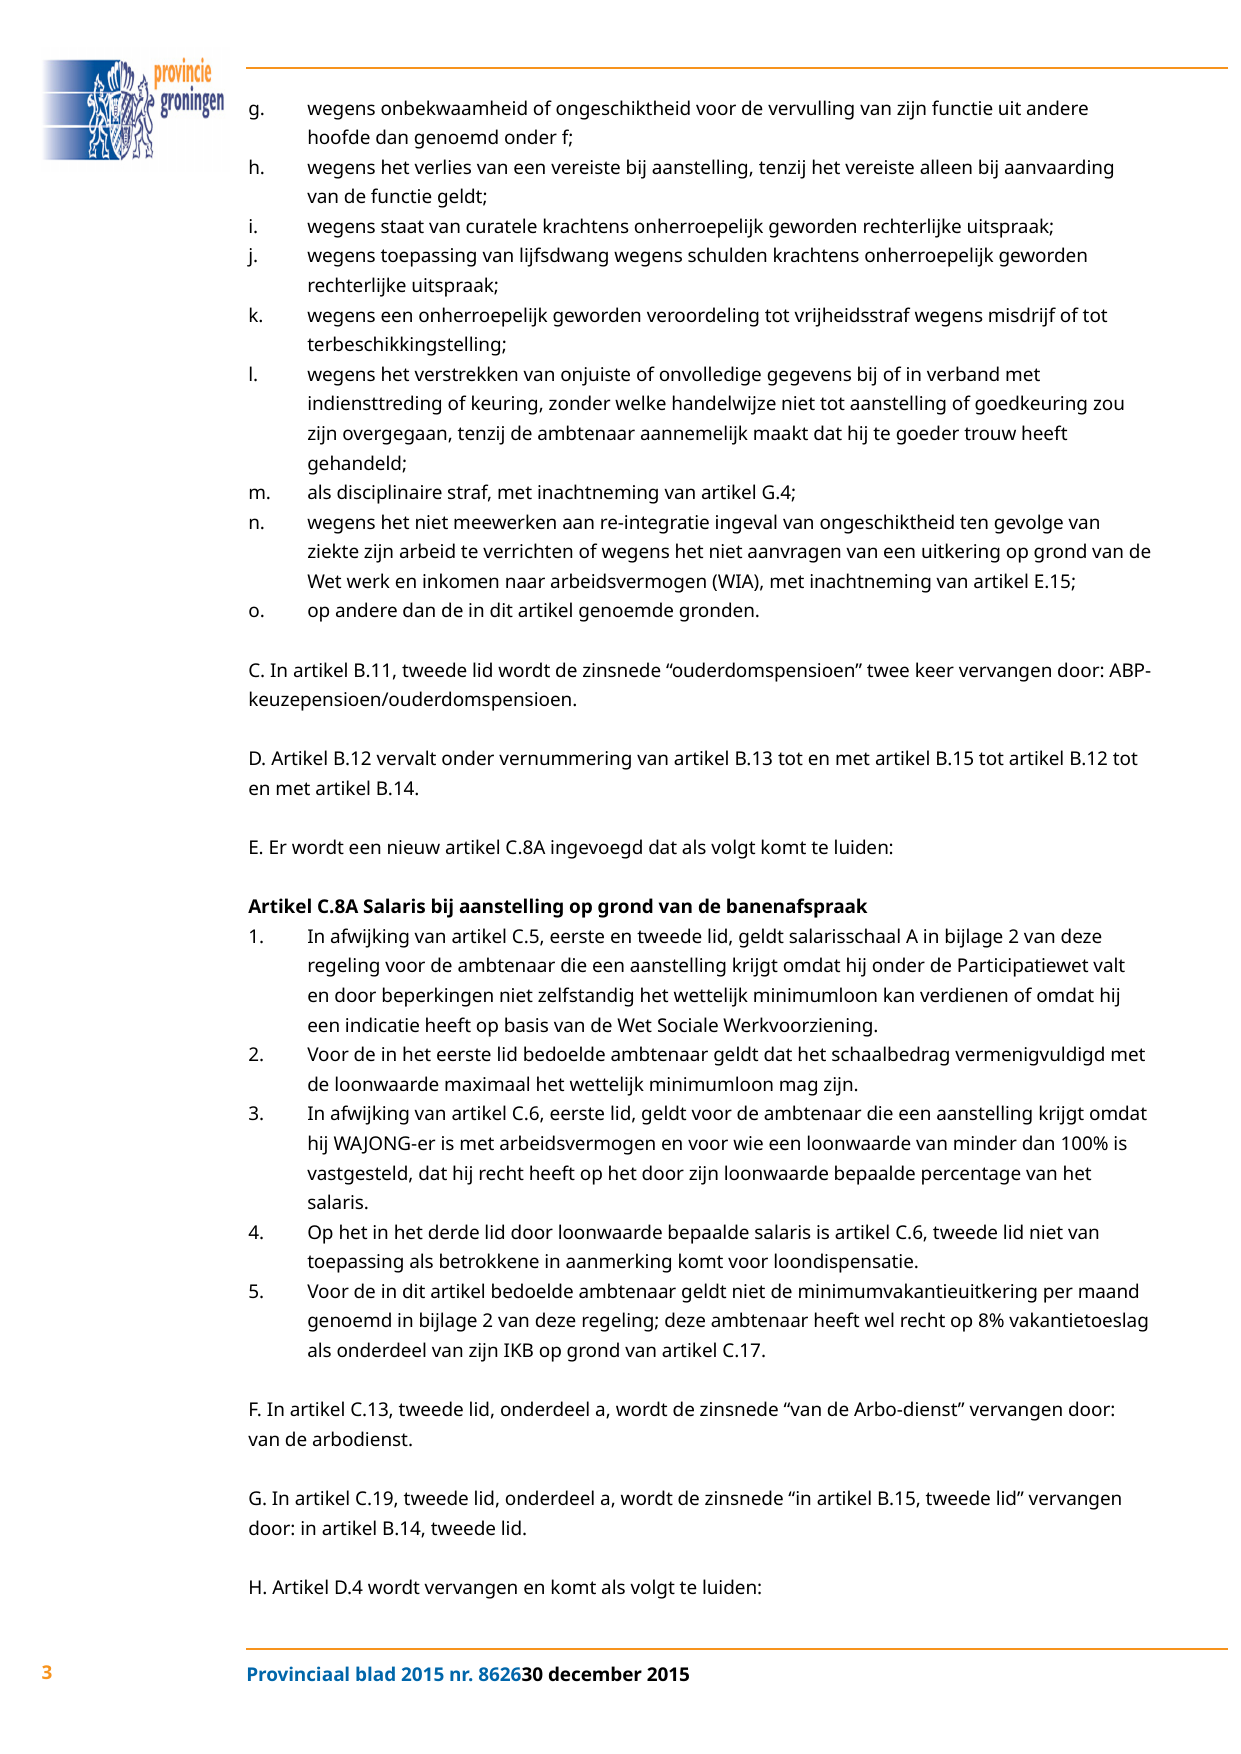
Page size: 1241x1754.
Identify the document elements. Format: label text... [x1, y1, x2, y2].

list op andere dan de in dit artikel genoemde gronden. [248, 598, 1152, 623]
list als disciplinaire straf, met inachtneming van artikel G.4; [248, 479, 1152, 505]
list Op het in het derde lid door loonwaarde bepaalde salaris is artikel C.6, tweede lid niet van toepassing als betrokkene in aanmerking komt voor loondispensatie. [248, 1219, 1152, 1274]
text C. In artikel B.11, tweede lid wordt de zinsnede “ouderdomspensioen” twee keer vervangen door: ABP-keuzepensioen/ouderdomspensioen. [248, 657, 1152, 712]
text D. Artikel B.12 vervalt onder vernummering van artikel B.13 tot en met artikel B.15 tot artikel B.12 tot en met artikel B.14. [248, 746, 1152, 801]
text G. In artikel C.19, tweede lid, onderdeel a, wordt de zinsnede “in artikel B.15, tweede lid” vervangen door: in artikel B.14, tweede lid. [248, 1485, 1152, 1541]
list wegens een onherroepelijk geworden veroordeling tot vrijheidsstraf wegens misdrijf of tot terbeschikkingstelling; [248, 302, 1152, 357]
list Voor de in dit artikel bedoelde ambtenaar geldt niet de minimumvakantieuitkering per maand genoemd in bijlage 2 van deze regeling; deze ambtenaar heeft wel recht op 8% vakantietoeslag als onderdeel van zijn IKB op grond van artikel C.17. [248, 1278, 1152, 1363]
list In afwijking van artikel C.5, eerste en tweede lid, geldt salarisschaal A in bijlage 2 van deze regeling voor de ambtenaar die een aanstelling krijgt omdat hij onder de Participatiewet valt en door beperkingen niet zelfstandig het wettelijk minimumloon kan verdienen of omdat hij een indicatie heeft op basis van de Wet Sociale Werkvoorziening. [248, 923, 1152, 1038]
picture [41, 47, 231, 172]
text Artikel C.8A Salaris bij aanstelling op grond van de banenafspraak [248, 893, 1152, 919]
list wegens staat van curatele krachtens onherroepelijk geworden rechterlijke uitspraak; [248, 213, 1152, 239]
list wegens het niet meewerken aan re-integratie ingeval van ongeschiktheid ten gevolge van ziekte zijn arbeid te verrichten of wegens het niet aanvragen van een uitkering op grond van de Wet werk en inkomen naar arbeidsvermogen (WIA), met inachtneming van artikel E.15; [248, 509, 1152, 594]
list wegens onbekwaamheid of ongeschiktheid voor de vervulling van zijn functie uit andere hoofde dan genoemd onder f; [248, 95, 1152, 150]
list wegens het verstrekken van onjuiste of onvolledige gegevens bij of in verband met indiensttreding of keuring, zonder welke handelwijze niet tot aanstelling of goedkeuring zou zijn overgegaan, tenzij de ambtenaar aannemelijk maakt dat hij te goeder trouw heeft gehandeld; [248, 361, 1152, 476]
list wegens het verlies van een vereiste bij aanstelling, tenzij het vereiste alleen bij aanvaarding van de functie geldt; [248, 154, 1152, 209]
text E. Er wordt een nieuw artikel C.8A ingevoegd dat als volgt komt te luiden: [248, 834, 1152, 860]
list Voor de in het eerste lid bedoelde ambtenaar geldt dat het schaalbedrag vermenigvuldigd met de loonwaarde maximaal het wettelijk minimumloon mag zijn. [248, 1041, 1152, 1097]
text F. In artikel C.13, tweede lid, onderdeel a, wordt de zinsnede “van de Arbo-dienst” vervangen door: van de arbodienst. [248, 1396, 1152, 1452]
text H. Artikel D.4 wordt vervangen en komt als volgt te luiden: [248, 1574, 1152, 1600]
list wegens toepassing van lijfsdwang wegens schulden krachtens onherroepelijk geworden rechterlijke uitspraak; [248, 243, 1152, 298]
list In afwijking van artikel C.6, eerste lid, geldt voor de ambtenaar die een aanstelling krijgt omdat hij WAJONG-er is met arbeidsvermogen en voor wie een loonwaarde van minder dan 100% is vastgesteld, dat hij recht heeft op het door zijn loonwaarde bepaalde percentage van het salaris. [248, 1101, 1152, 1215]
